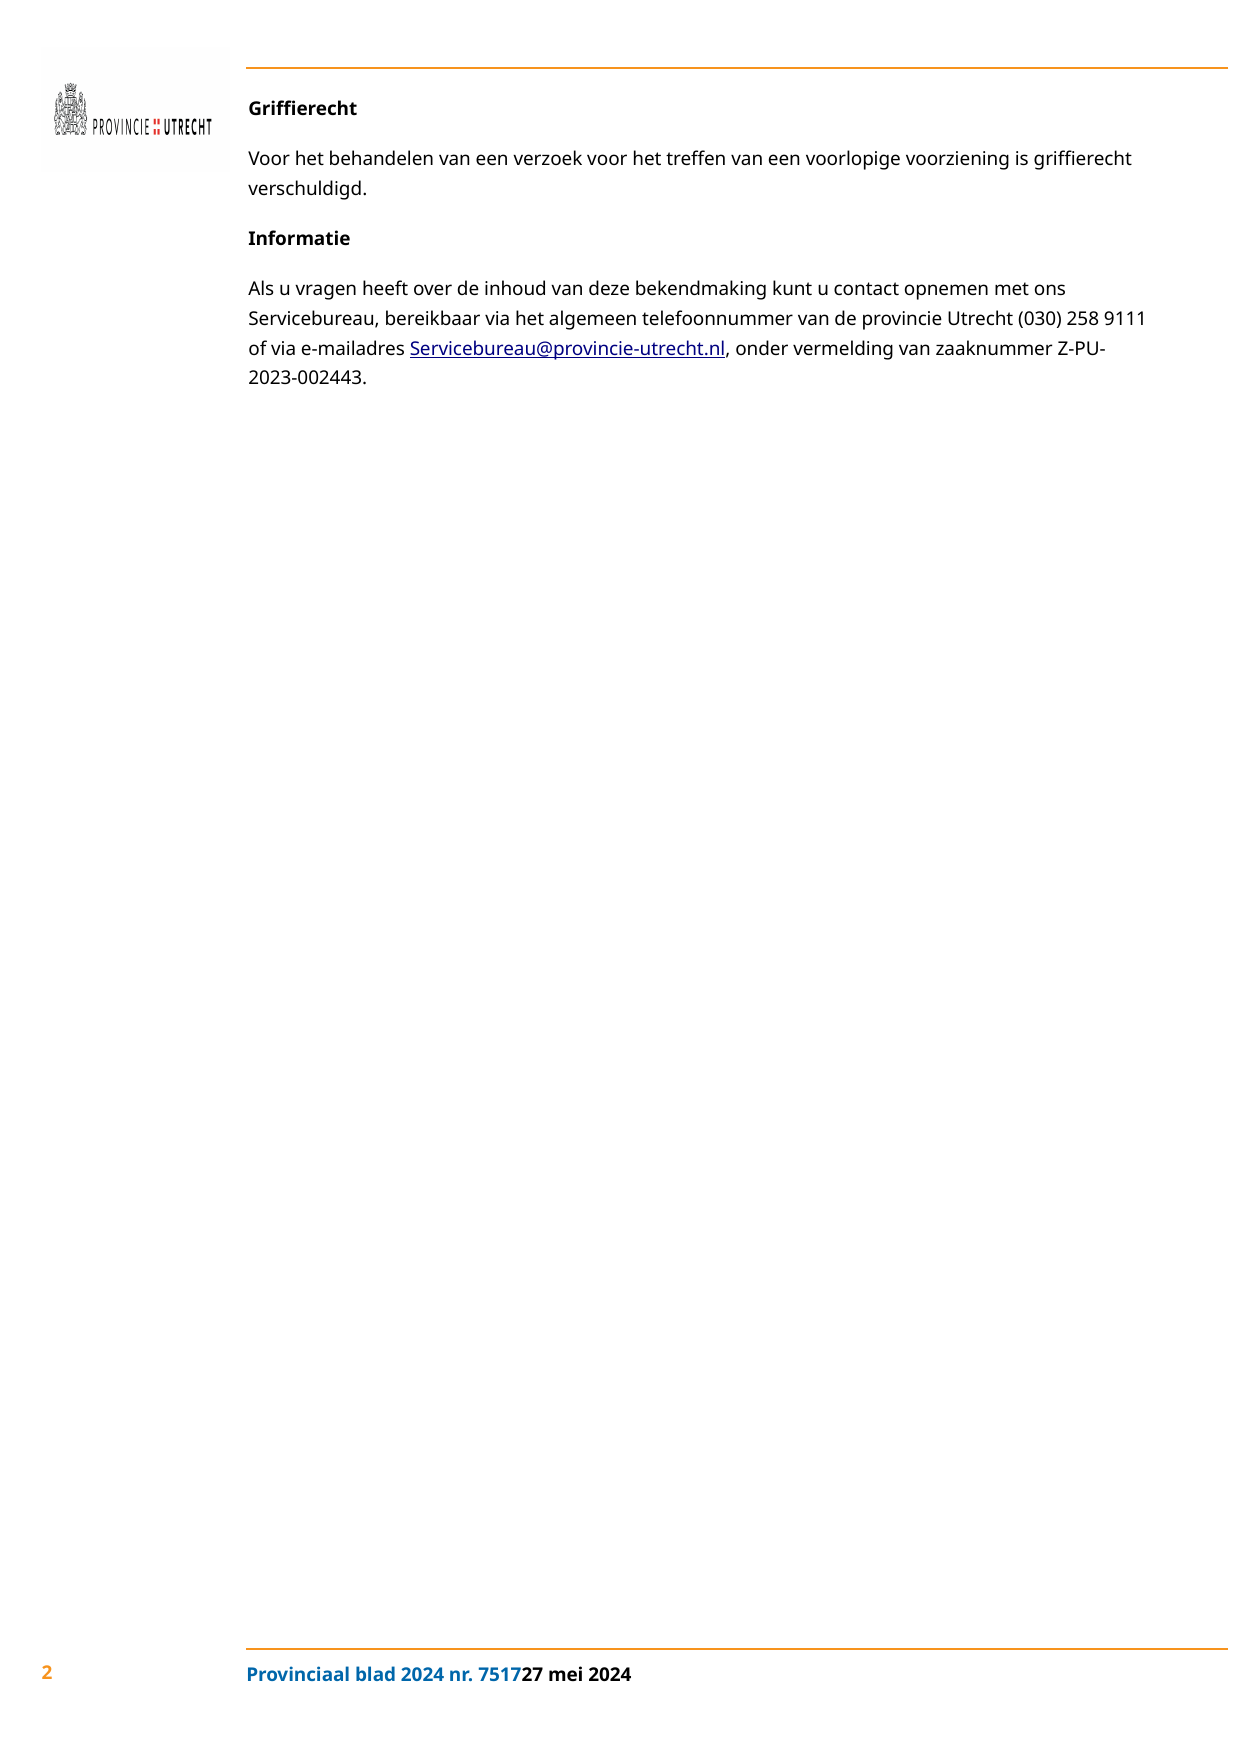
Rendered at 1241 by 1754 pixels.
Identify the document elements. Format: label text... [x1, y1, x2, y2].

text Griffierecht [248, 95, 1152, 121]
text Informatie [248, 225, 1152, 251]
text Als u vragen heeft over de inhoud van deze bekendmaking kunt u contact opnemen met ons Servicebureau, bereikbaar via het algemeen telefoonnummer van de provincie Utrecht (030) 258 9111 of via e-mailadres Servicebureau@provincie-utrecht.nl, onder vermelding van zaaknummer Z-PU-2023-002443. [248, 276, 1152, 390]
text Voor het behandelen van een verzoek voor het treffen van een voorlopige voorziening is griffierecht verschuldigd. [248, 145, 1152, 201]
picture [41, 47, 231, 172]
